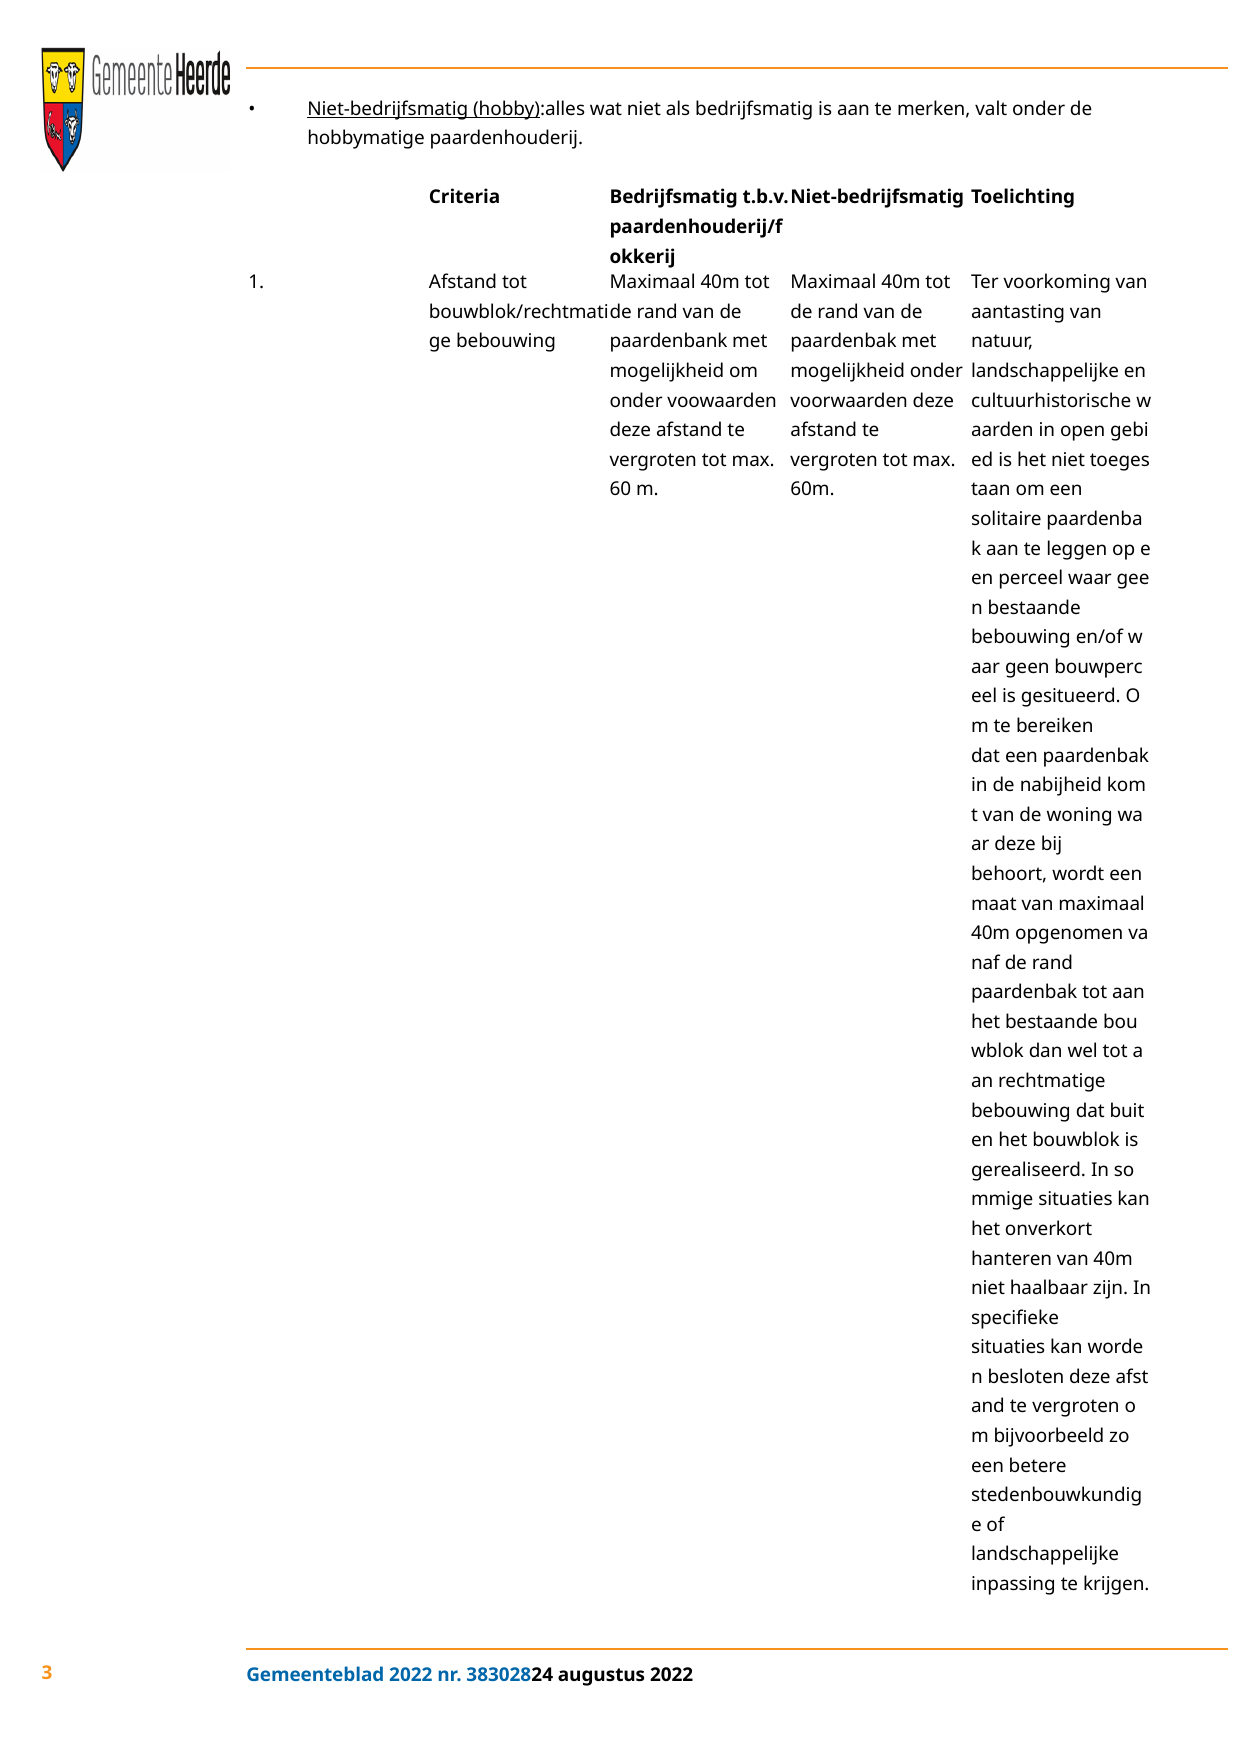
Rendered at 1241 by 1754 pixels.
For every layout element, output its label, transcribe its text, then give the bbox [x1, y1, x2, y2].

table_header Niet-bedrijfsmatig [790, 184, 971, 268]
table_header Criteria [429, 184, 609, 268]
table_cell Ter voorkoming van aantasting van natuur, landschappelijke en cultuurhistorische waarden in open gebied is het niet toegestaan om een solitaire paardenbak aan te leggen op een perceel waar geen bestaande bebouwing en/of waar geen bouwperceel is gesitueerd. Om te bereiken dat een paardenbak in de nabijheid komt van de woning waar deze bij behoort, wordt een maat van maximaal 40m opgenomen vanaf de rand paardenbak tot aan het bestaande bouwblok dan wel tot aan rechtmatige bebouwing dat buiten het bouwblok is gerealiseerd. In sommige situaties kan het onverkort hanteren van 40m niet haalbaar zijn. In specifieke situaties kan worden besloten deze afstand te vergroten om bijvoorbeeld zo een betere stedenbouwkundige of landschappelijke inpassing te krijgen. [971, 269, 1152, 1596]
list Niet-bedrijfsmatig (hobby):alles wat niet als bedrijfsmatig is aan te merken, valt onder de hobbymatige paardenhouderij. [248, 95, 1152, 150]
table_header Bedrijfsmatig t.b.v. paardenhouderij/fokkerij [609, 184, 790, 268]
table_header Toelichting [971, 184, 1152, 268]
table_cell Afstand tot bouwblok/rechtmatige bebouwing [429, 269, 609, 1596]
table_header [248, 184, 429, 268]
table_cell Maximaal 40m tot de rand van de paardenbak met mogelijkheid onder voorwaarden deze afstand te vergroten tot max. 60m. [790, 269, 971, 1596]
table_cell 1. [248, 269, 429, 1596]
picture [41, 47, 231, 172]
table_cell Maximaal 40m tot de rand van de paardenbank met mogelijkheid om onder voowaarden deze afstand te vergroten tot max. 60 m. [609, 269, 790, 1596]
